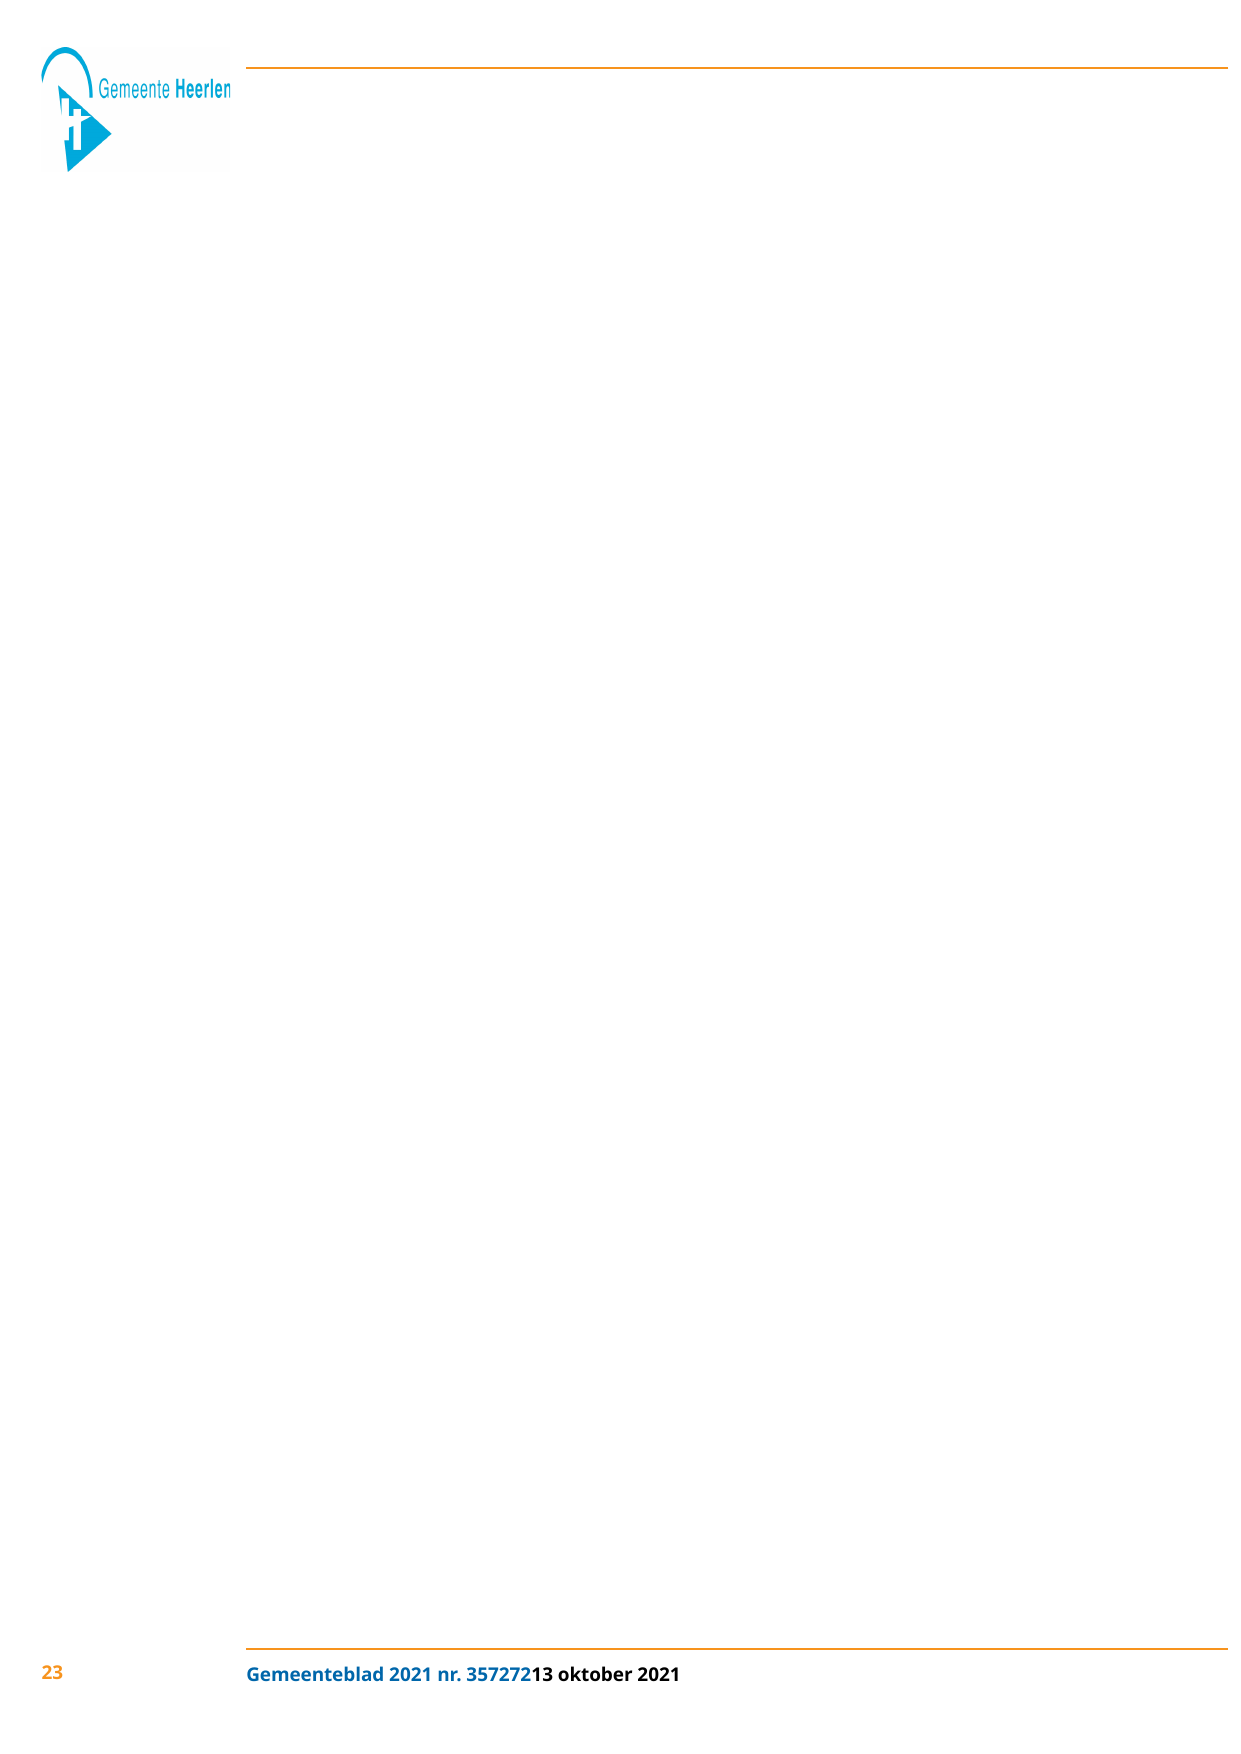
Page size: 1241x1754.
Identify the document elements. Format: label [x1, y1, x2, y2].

picture [41, 47, 59, 70]
picture [41, 47, 231, 172]
